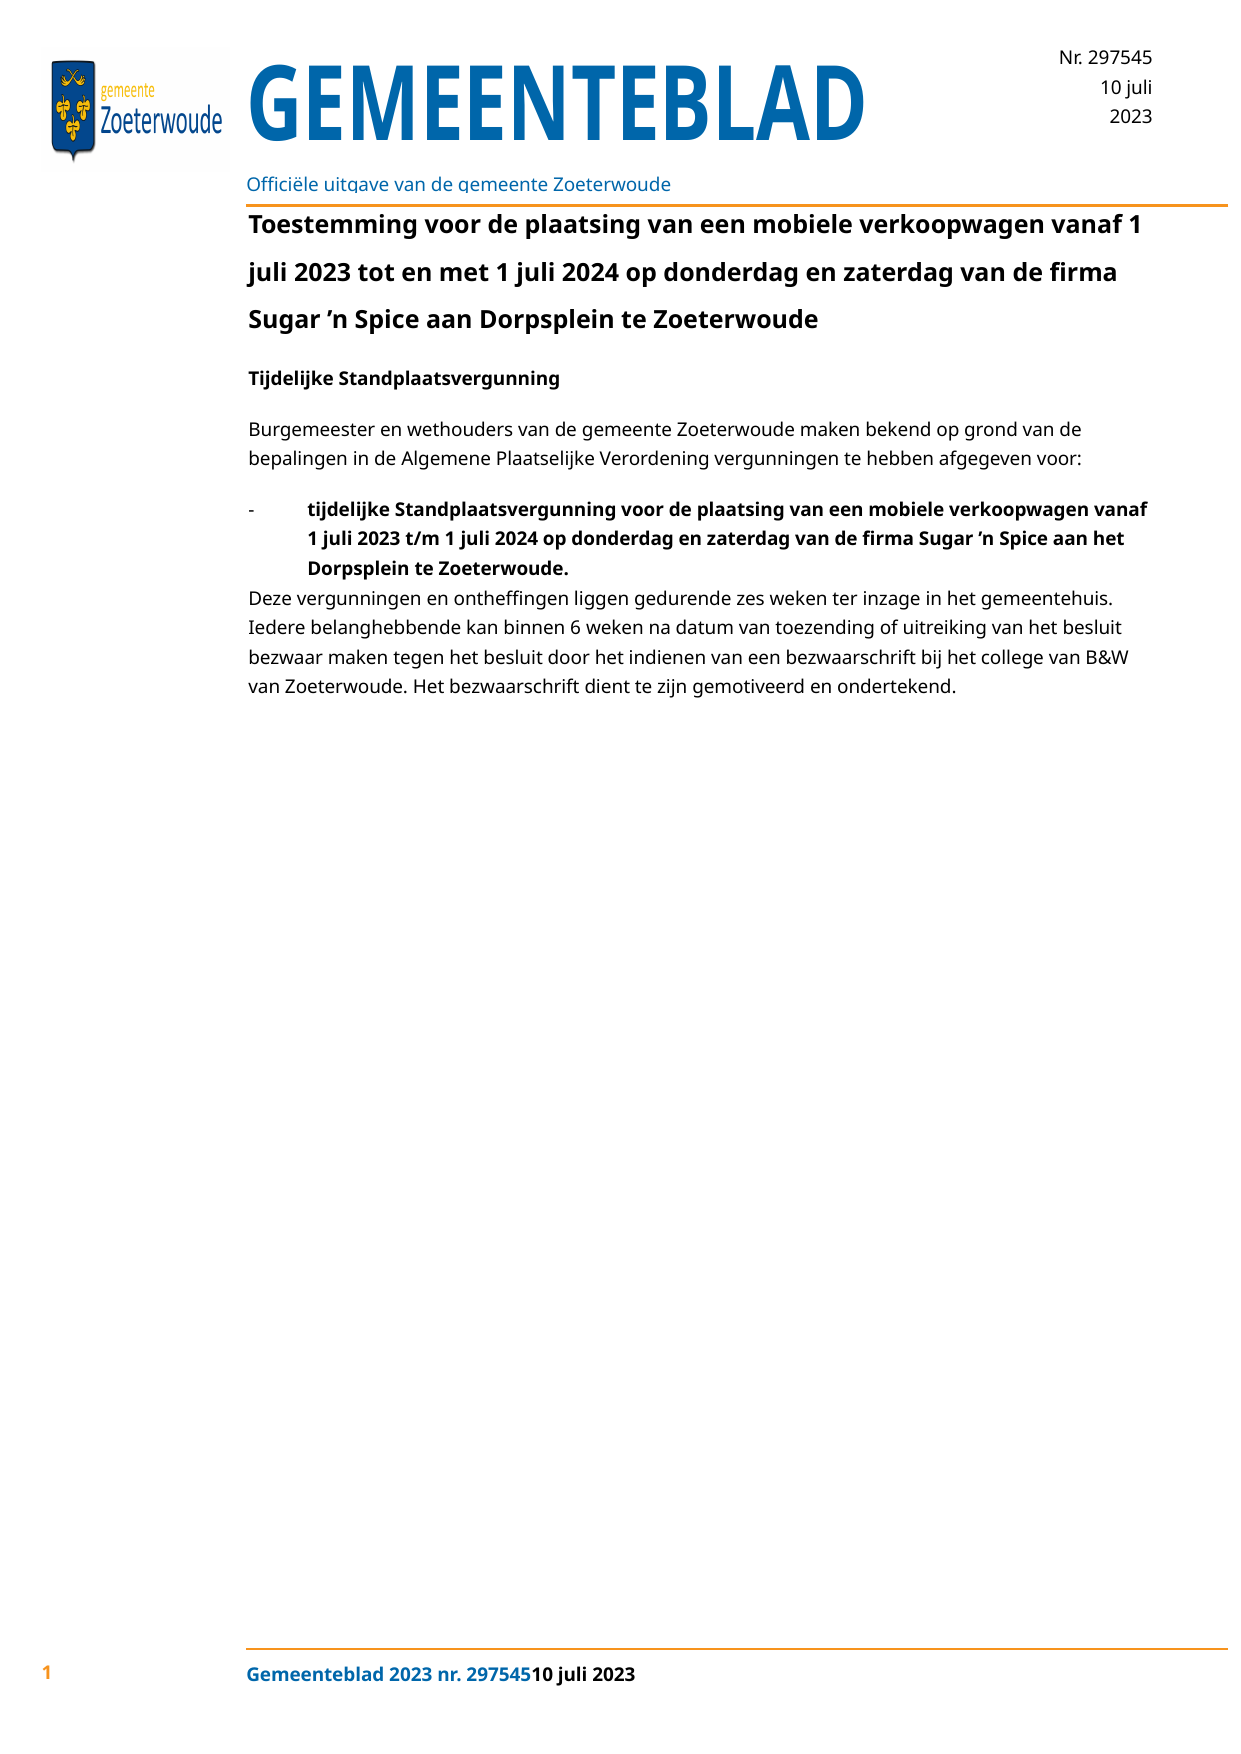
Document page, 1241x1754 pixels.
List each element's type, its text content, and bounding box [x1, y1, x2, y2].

text Deze vergunningen en ontheffingen liggen gedurende zes weken ter inzage in het gemeentehuis. Iedere belanghebbende kan binnen 6 weken na datum van toezending of uitreiking van het besluit bezwaar maken tegen het besluit door het indienen van een bezwaarschrift bij het college van B&W van Zoeterwoude. Het bezwaarschrift dient te zijn gemotiveerd en ondertekend. [248, 585, 1152, 699]
text Burgemeester en wethouders van de gemeente Zoeterwoude maken bekend op grond van de bepalingen in de Algemene Plaatselijke Verordening vergunningen te hebben afgegeven voor: [248, 416, 1152, 471]
list tijdelijke Standplaatsvergunning voor de plaatsing van een mobiele verkoopwagen vanaf 1 juli 2023 t/m 1 juli 2024 op donderdag en zaterdag van de firma Sugar ’n Spice aan het Dorpsplein te Zoeterwoude. [248, 496, 1152, 581]
text Toestemming voor de plaatsing van een mobiele verkoopwagen vanaf 1 juli 2023 tot en met 1 juli 2024 op donderdag en zaterdag van de firma Sugar ’n Spice aan Dorpsplein te Zoeterwoude [248, 207, 1152, 336]
text Tijdelijke Standplaatsvergunning [248, 366, 1152, 391]
picture [41, 47, 231, 172]
